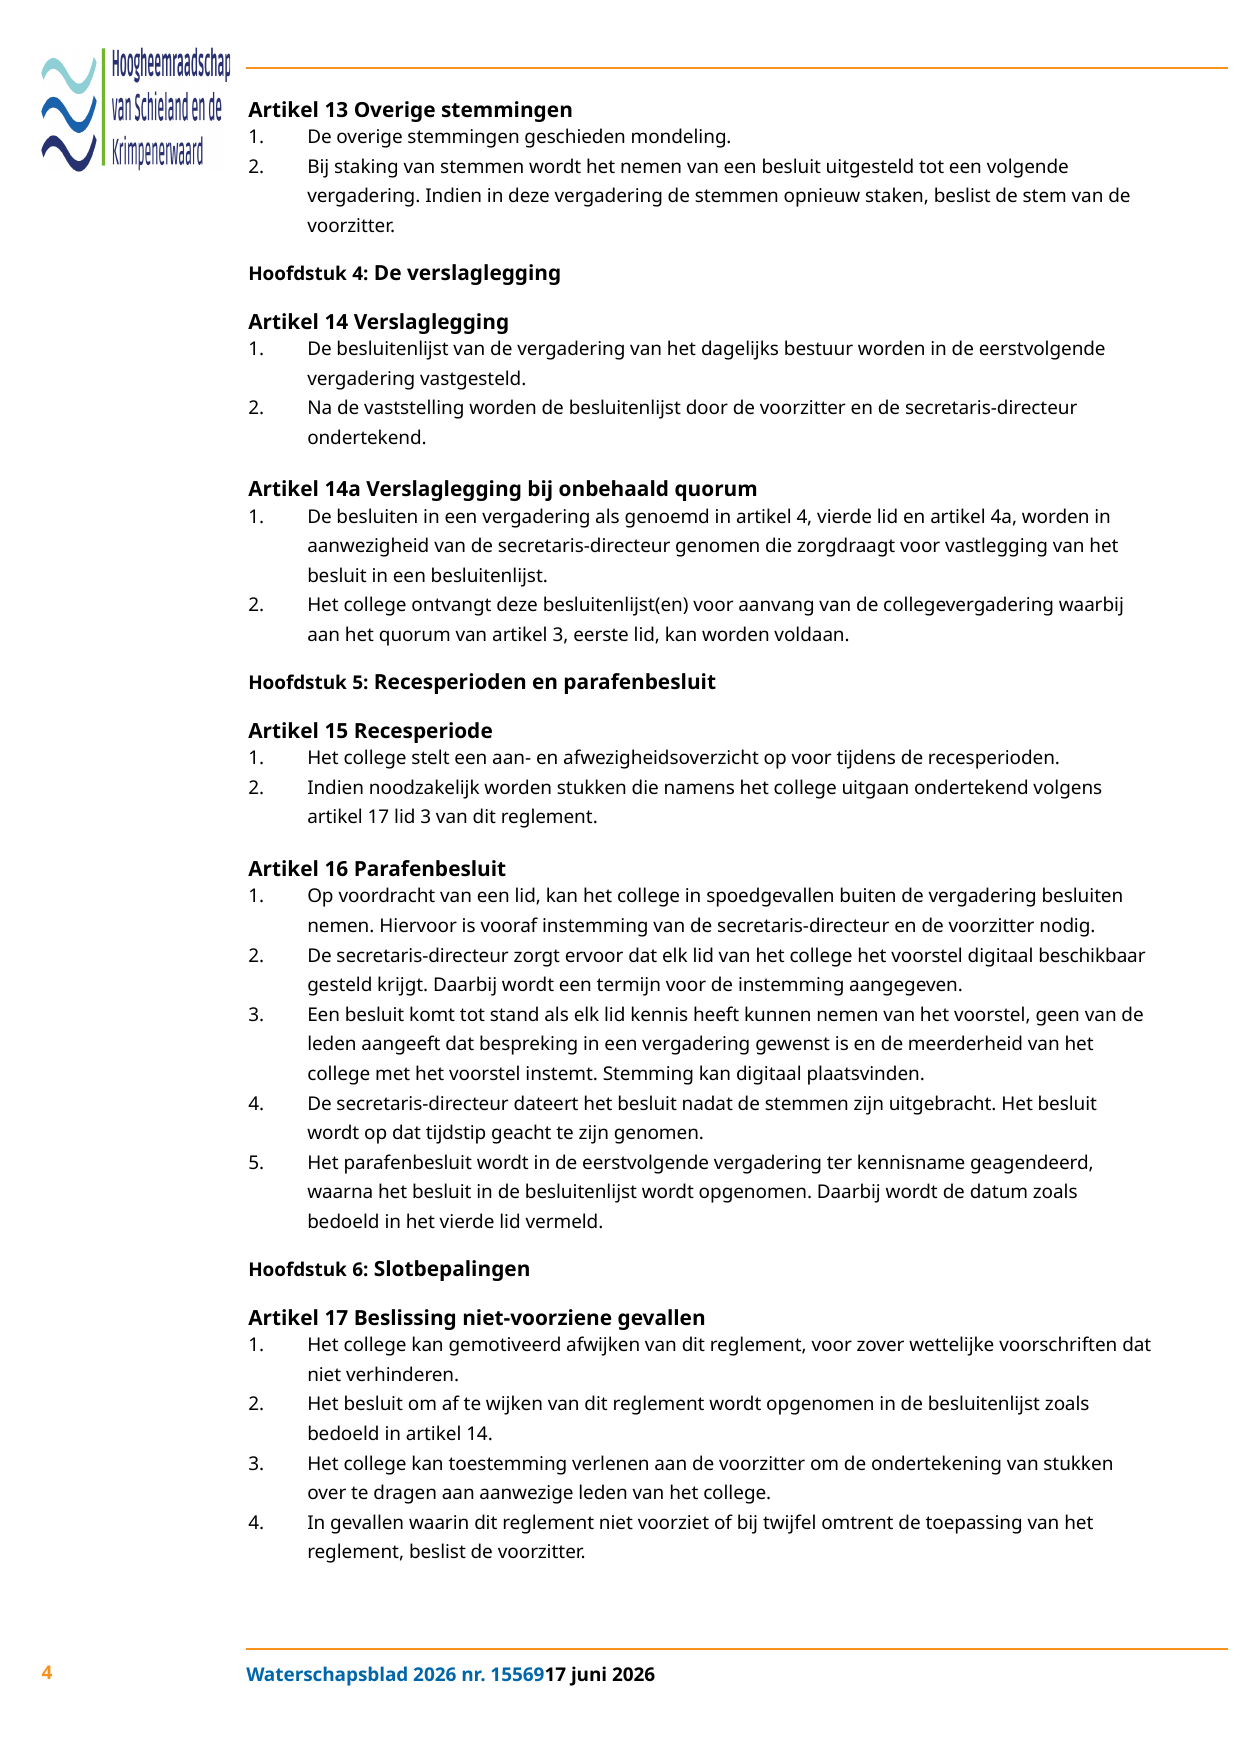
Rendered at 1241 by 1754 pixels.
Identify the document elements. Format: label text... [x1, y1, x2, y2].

list De secretaris-directeur zorgt ervoor dat elk lid van het college het voorstel digitaal beschikbaar gesteld krijgt. Daarbij wordt een termijn voor de instemming aangegeven. [248, 942, 1152, 997]
text Hoofdstuk 5: Recesperioden en parafenbesluit [248, 667, 1152, 695]
text Artikel 14a Verslaglegging bij onbehaald quorum [248, 474, 1152, 503]
list De overige stemmingen geschieden mondeling. [248, 123, 1152, 149]
picture [41, 47, 231, 172]
list De besluiten in een vergadering als genoemd in artikel 4, vierde lid en artikel 4a, worden in aanwezigheid van de secretaris-directeur genomen die zorgdraagt voor vastlegging van het besluit in een besluitenlijst. [248, 503, 1152, 588]
text Hoofdstuk 4: De verslaglegging [248, 258, 1152, 286]
list Het college kan gemotiveerd afwijken van dit reglement, voor zover wettelijke voorschriften dat niet verhinderen. [248, 1331, 1152, 1387]
list In gevallen waarin dit reglement niet voorziet of bij twijfel omtrent de toepassing van het reglement, beslist de voorzitter. [248, 1509, 1152, 1564]
text Hoofdstuk 6: Slotbepalingen [248, 1254, 1152, 1282]
list Op voordracht van een lid, kan het college in spoedgevallen buiten de vergadering besluiten nemen. Hiervoor is vooraf instemming van de secretaris-directeur en de voorzitter nodig. [248, 883, 1152, 938]
text Artikel 17 Beslissing niet-voorziene gevallen [248, 1303, 1152, 1331]
list Een besluit komt tot stand als elk lid kennis heeft kunnen nemen van het voorstel, geen van de leden aangeeft dat bespreking in een vergadering gewenst is en de meerderheid van het college met het voorstel instemt. Stemming kan digitaal plaatsvinden. [248, 1001, 1152, 1086]
text Artikel 15 Recesperiode [248, 716, 1152, 744]
list Indien noodzakelijk worden stukken die namens het college uitgaan ondertekend volgens artikel 17 lid 3 van dit reglement. [248, 774, 1152, 829]
list Na de vaststelling worden de besluitenlijst door de voorzitter en de secretaris-directeur ondertekend. [248, 394, 1152, 450]
list Het parafenbesluit wordt in de eerstvolgende vergadering ter kennisname geagendeerd, waarna het besluit in de besluitenlijst wordt opgenomen. Daarbij wordt de datum zoals bedoeld in het vierde lid vermeld. [248, 1149, 1152, 1234]
list Bij staking van stemmen wordt het nemen van een besluit uitgesteld tot een volgende vergadering. Indien in deze vergadering de stemmen opnieuw staken, beslist de stem van de voorzitter. [248, 153, 1152, 238]
list De besluitenlijst van de vergadering van het dagelijks bestuur worden in de eerstvolgende vergadering vastgesteld. [248, 335, 1152, 391]
text Artikel 14 Verslaglegging [248, 307, 1152, 335]
list Het college kan toestemming verlenen aan de voorzitter om de ondertekening van stukken over te dragen aan aanwezige leden van het college. [248, 1450, 1152, 1505]
list Het college stelt een aan- en afwezigheidsoverzicht op voor tijdens de recesperioden. [248, 744, 1152, 770]
text Artikel 16 Parafenbesluit [248, 854, 1152, 883]
text Artikel 13 Overige stemmingen [248, 95, 1152, 123]
list Het college ontvangt deze besluitenlijst(en) voor aanvang van de collegevergadering waarbij aan het quorum van artikel 3, eerste lid, kan worden voldaan. [248, 592, 1152, 647]
list De secretaris-directeur dateert het besluit nadat de stemmen zijn uitgebracht. Het besluit wordt op dat tijdstip geacht te zijn genomen. [248, 1090, 1152, 1145]
list Het besluit om af te wijken van dit reglement wordt opgenomen in de besluitenlijst zoals bedoeld in artikel 14. [248, 1391, 1152, 1446]
